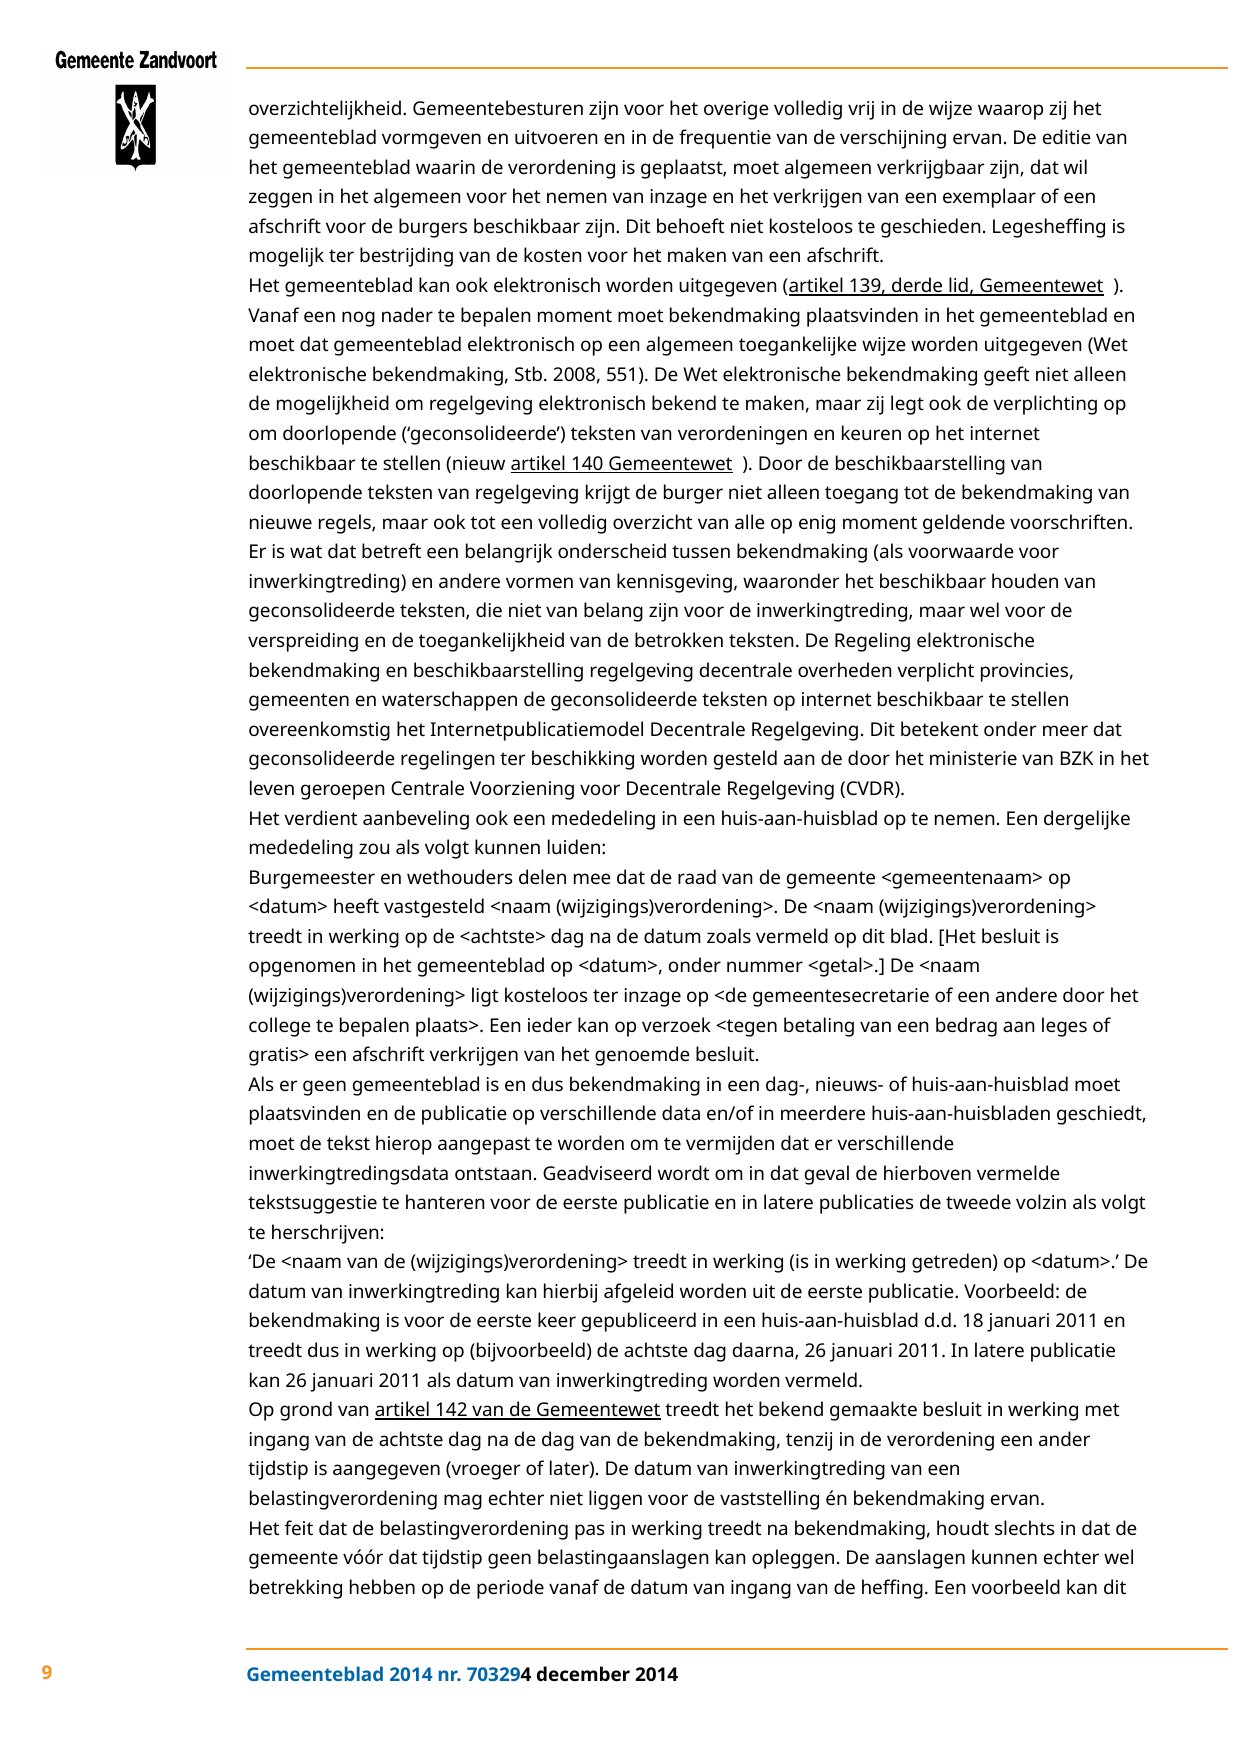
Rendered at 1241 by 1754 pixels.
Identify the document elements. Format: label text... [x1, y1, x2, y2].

text Het feit dat de belastingverordening pas in werking treedt na bekendmaking, houdt slechts in dat de gemeente vóór dat tijdstip geen belastingaanslagen kan opleggen. De aanslagen kunnen echter wel betrekking hebben op de periode vanaf de datum van ingang van de heffing. Een voorbeeld kan dit [248, 1515, 1152, 1600]
text Burgemeester en wethouders delen mee dat de raad van de gemeente <gemeentenaam> op <datum> heeft vastgesteld <naam (wijzigings)verordening>. De <naam (wijzigings)verordening> treedt in werking op de <achtste> dag na de datum zoals vermeld op dit blad. [Het besluit is opgenomen in het gemeenteblad op <datum>, onder nummer <getal>.] De <naam (wijzigings)verordening> ligt kosteloos ter inzage op <de gemeentesecretarie of een andere door het college te bepalen plaats>. Een ieder kan op verzoek <tegen betaling van een bedrag aan leges of gratis> een afschrift verkrijgen van het genoemde besluit. [248, 864, 1152, 1067]
text ‘De <naam van de (wijzigings)verordening> treedt in werking (is in werking getreden) op <datum>.’ De datum van inwerkingtreding kan hierbij afgeleid worden uit de eerste publicatie. Voorbeeld: de bekendmaking is voor de eerste keer gepubliceerd in een huis-aan-huisblad d.d. 18 januari 2011 en treedt dus in werking op (bijvoorbeeld) de achtste dag daarna, 26 januari 2011. In latere publicatie kan 26 januari 2011 als datum van inwerkingtreding worden vermeld. [248, 1248, 1152, 1393]
text Als er geen gemeenteblad is en dus bekendmaking in een dag-, nieuws- of huis-aan-huisblad moet plaatsvinden en de publicatie op verschillende data en/of in meerdere huis-aan-huisbladen geschiedt, moet de tekst hierop aangepast te worden om te vermijden dat er verschillende inwerkingtredingsdata ontstaan. Geadviseerd wordt om in dat geval de hierboven vermelde tekstsuggestie te hanteren voor de eerste publicatie en in latere publicaties de tweede volzin als volgt te herschrijven: [248, 1071, 1152, 1245]
text overzichtelijkheid. Gemeentebesturen zijn voor het overige volledig vrij in de wijze waarop zij het gemeenteblad vormgeven en uitvoeren en in de frequentie van de verschijning ervan. De editie van het gemeenteblad waarin de verordening is geplaatst, moet algemeen verkrijgbaar zijn, dat wil zeggen in het algemeen voor het nemen van inzage en het verkrijgen van een exemplaar of een afschrift voor de burgers beschikbaar zijn. Dit behoeft niet kosteloos te geschieden. Legesheffing is mogelijk ter bestrijding van de kosten voor het maken van een afschrift. [248, 95, 1152, 268]
text Het gemeenteblad kan ook elektronisch worden uitgegeven (artikel 139, derde lid, Gemeentewet ). Vanaf een nog nader te bepalen moment moet bekendmaking plaatsvinden in het gemeenteblad en moet dat gemeenteblad elektronisch op een algemeen toegankelijke wijze worden uitgegeven (Wet elektronische bekendmaking, Stb. 2008, 551). De Wet elektronische bekendmaking geeft niet alleen de mogelijkheid om regelgeving elektronisch bekend te maken, maar zij legt ook de verplichting op om doorlopende (‘geconsolideerde’) teksten van verordeningen en keuren op het internet beschikbaar te stellen (nieuw artikel 140 Gemeentewet ). Door de beschikbaarstelling van doorlopende teksten van regelgeving krijgt de burger niet alleen toegang tot de bekendmaking van nieuwe regels, maar ook tot een volledig overzicht van alle op enig moment geldende voorschriften. Er is wat dat betreft een belangrijk onderscheid tussen bekendmaking (als voorwaarde voor inwerkingtreding) en andere vormen van kennisgeving, waaronder het beschikbaar houden van geconsolideerde teksten, die niet van belang zijn voor de inwerkingtreding, maar wel voor de verspreiding en de toegankelijkheid van de betrokken teksten. De Regeling elektronische bekendmaking en beschikbaarstelling regelgeving decentrale overheden verplicht provincies, gemeenten en waterschappen de geconsolideerde teksten op internet beschikbaar te stellen overeenkomstig het Internetpublicatiemodel Decentrale Regelgeving. Dit betekent onder meer dat geconsolideerde regelingen ter beschikking worden gesteld aan de door het ministerie van BZK in het leven geroepen Centrale Voorziening voor Decentrale Regelgeving (CVDR). [248, 272, 1152, 801]
text Het verdient aanbeveling ook een mededeling in een huis-aan-huisblad op te nemen. Een dergelijke mededeling zou als volgt kunnen luiden: [248, 805, 1152, 860]
picture [41, 47, 231, 172]
text Op grond van artikel 142 van de Gemeentewet treedt het bekend gemaakte besluit in werking met ingang van de achtste dag na de dag van de bekendmaking, tenzij in de verordening een ander tijdstip is aangegeven (vroeger of later). De datum van inwerkingtreding van een belastingverordening mag echter niet liggen voor de vaststelling én bekendmaking ervan. [248, 1396, 1152, 1511]
